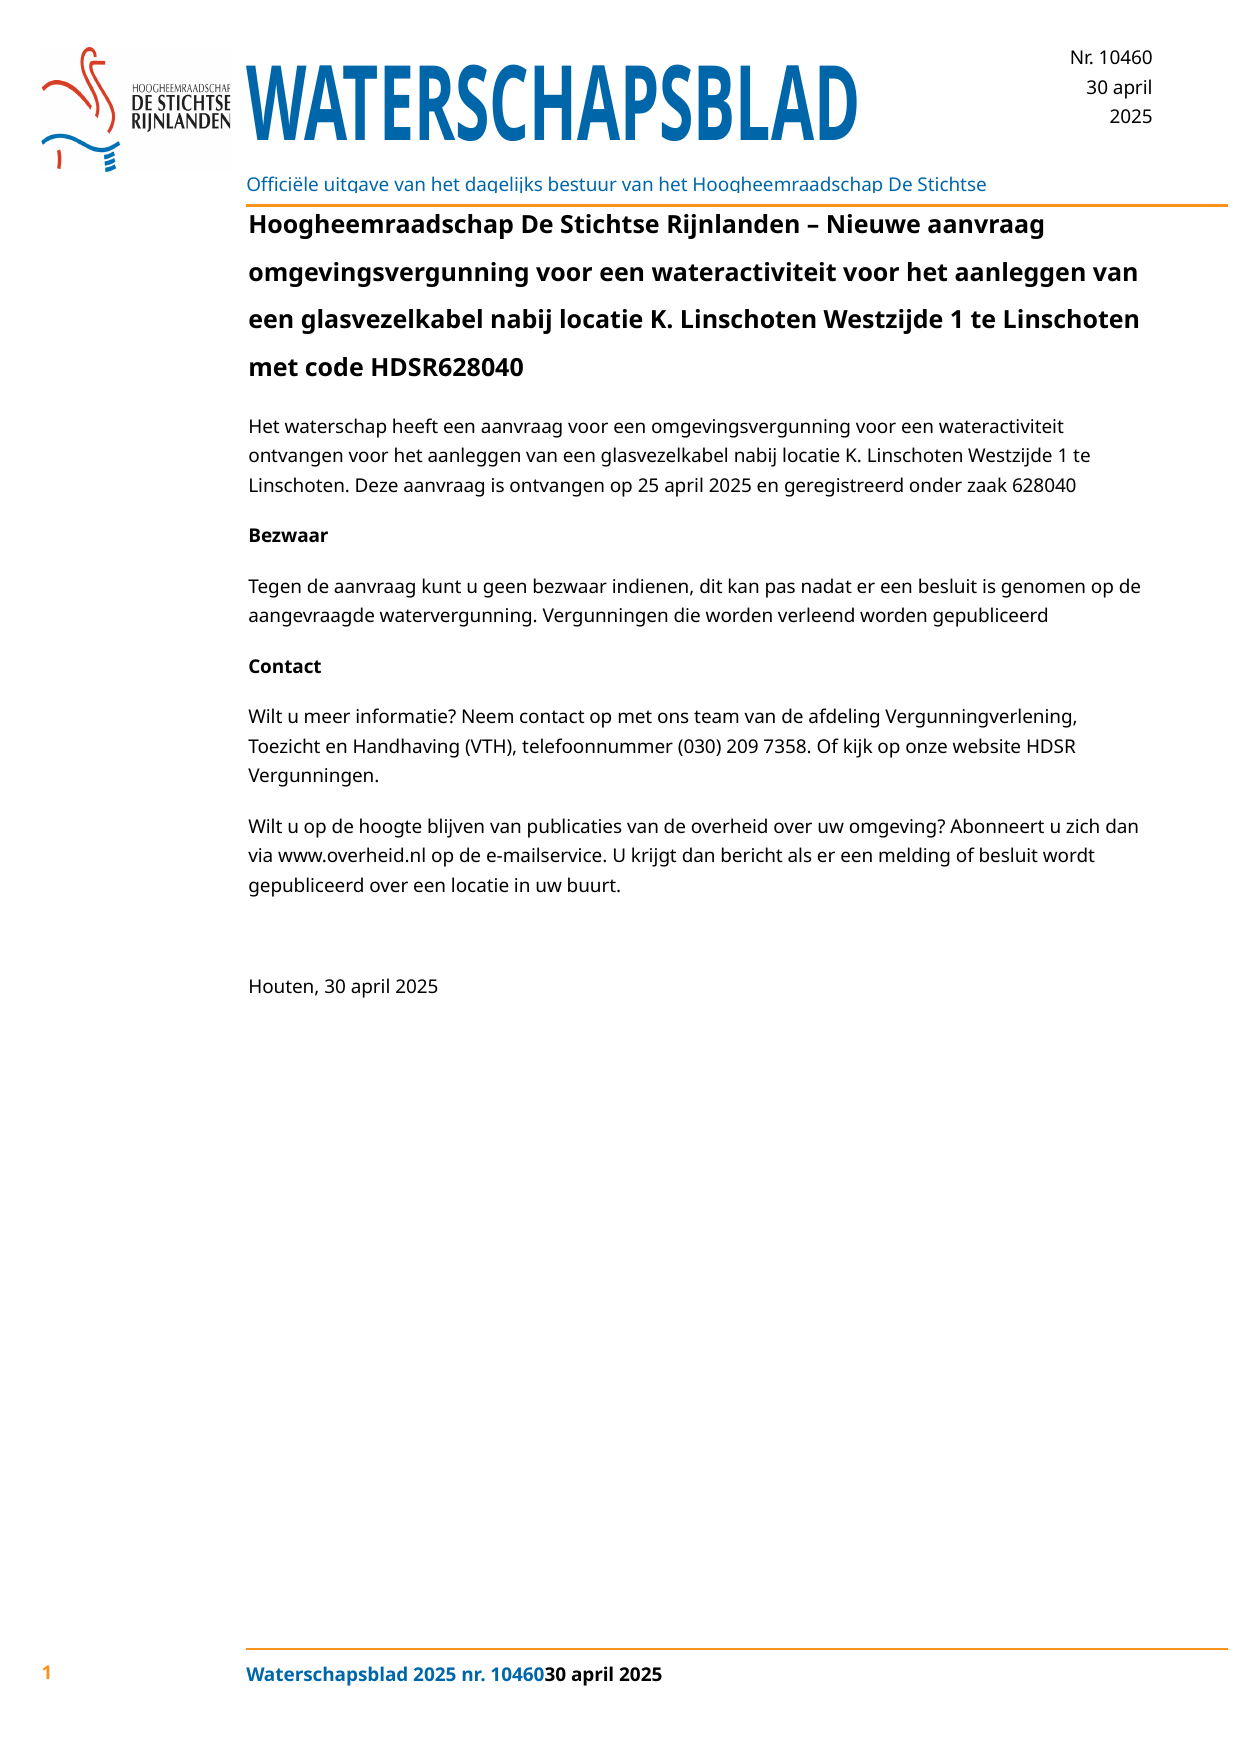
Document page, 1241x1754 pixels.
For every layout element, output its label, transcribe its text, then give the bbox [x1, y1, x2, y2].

text Houten, 30 april 2025 [248, 973, 1152, 999]
text Wilt u meer informatie? Neem contact op met ons team van de afdeling Vergunningverlening, Toezicht en Handhaving (VTH), telefoonnummer (030) 209 7358. Of kijk op onze website HDSR Vergunningen. [248, 703, 1152, 788]
text Het waterschap heeft een aanvraag voor een omgevingsvergunning voor een wateractiviteit ontvangen voor het aanleggen van een glasvezelkabel nabij locatie K. Linschoten Westzijde 1 te Linschoten. Deze aanvraag is ontvangen op 25 april 2025 en geregistreerd onder zaak 628040 [248, 413, 1152, 498]
text Tegen de aanvraag kunt u geen bezwaar indienen, dit kan pas nadat er een besluit is genomen op de aangevraagde watervergunning. Vergunningen die worden verleend worden gepubliceerd [248, 573, 1152, 628]
text Contact [248, 653, 1152, 679]
text Bezwaar [248, 523, 1152, 548]
text Hoogheemraadschap De Stichtse Rijnlanden – Nieuwe aanvraag omgevingsvergunning voor een wateractiviteit voor het aanleggen van een glasvezelkabel nabij locatie K. Linschoten Westzijde 1 te Linschoten met code HDSR628040 [248, 207, 1152, 384]
picture [41, 47, 231, 172]
text Wilt u op de hoogte blijven van publicaties van de overheid over uw omgeving? Abonneert u zich dan via www.overheid.nl op de e-mailservice. U krijgt dan bericht als er een melding of besluit wordt gepubliceerd over een locatie in uw buurt. [248, 813, 1152, 898]
